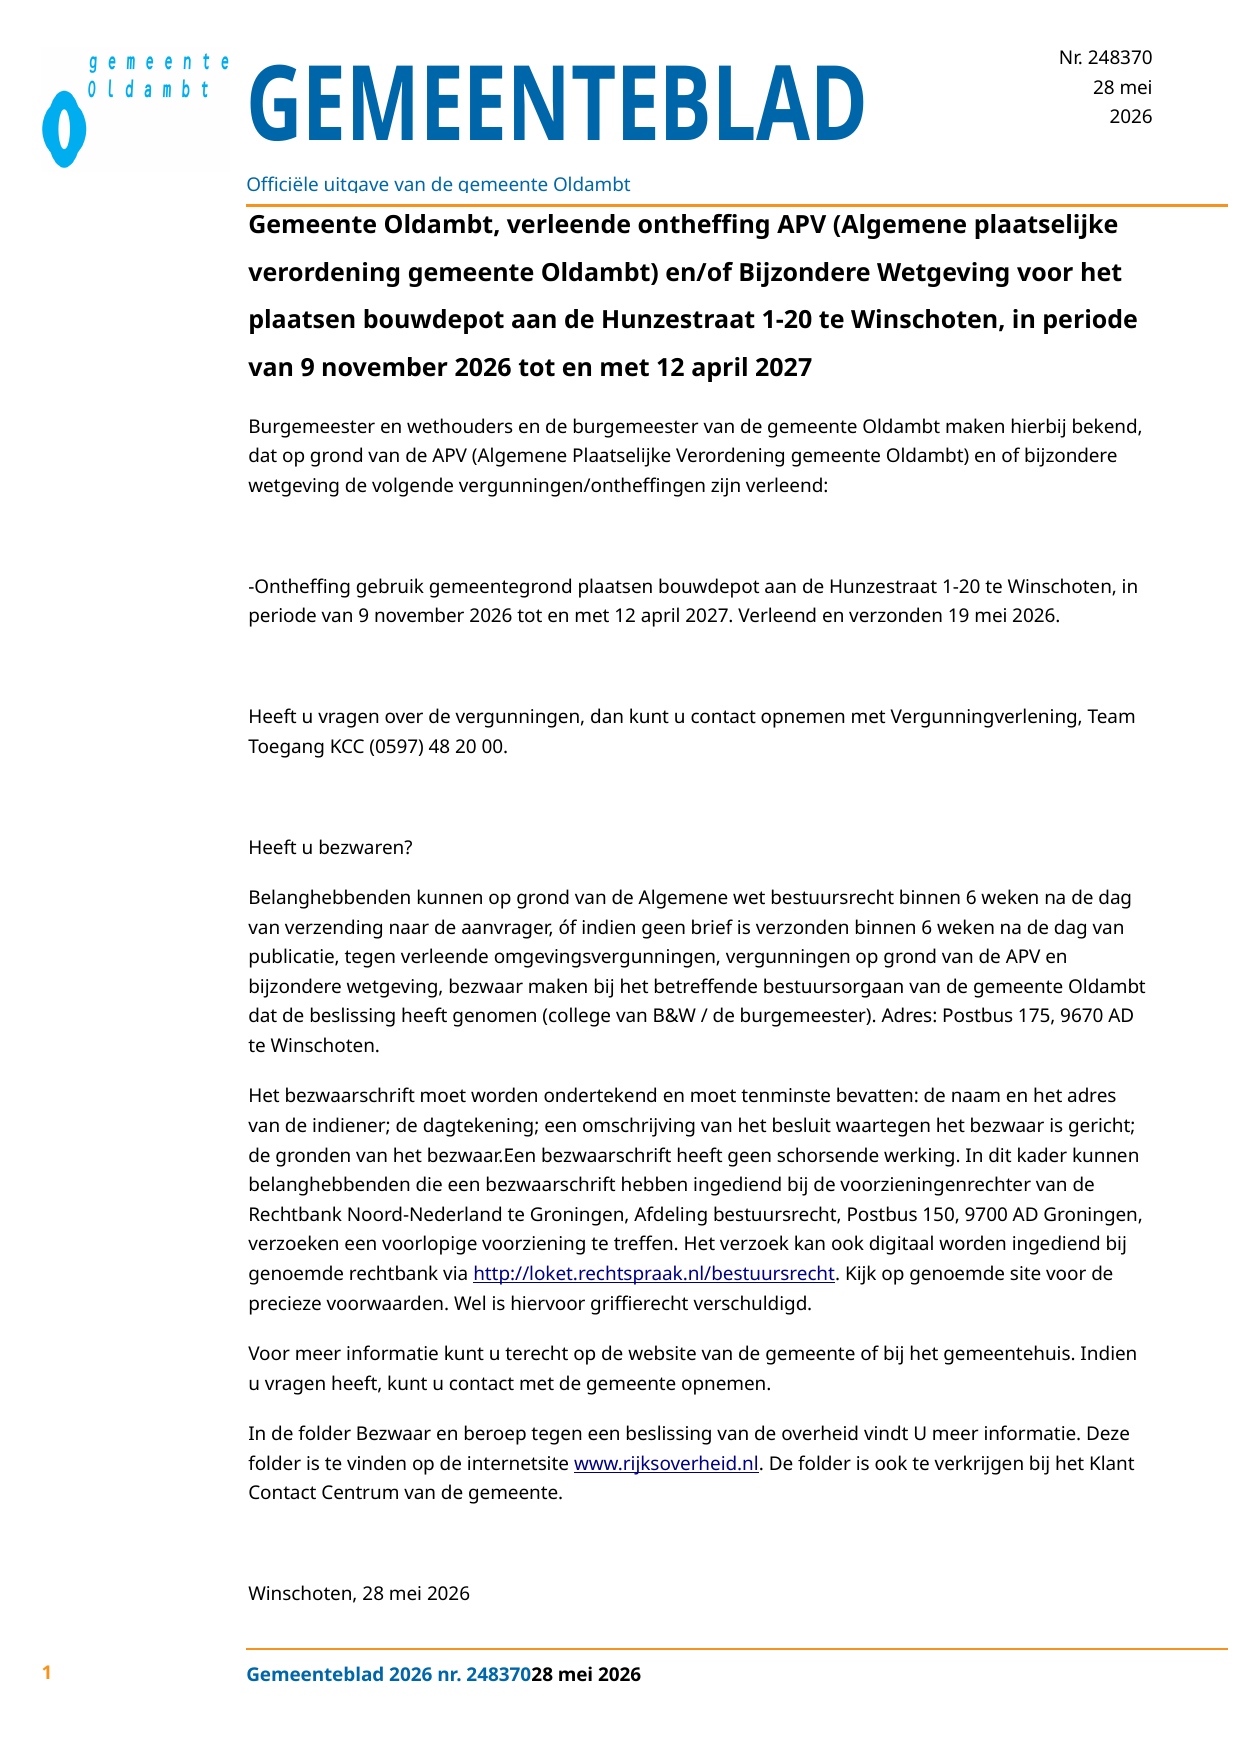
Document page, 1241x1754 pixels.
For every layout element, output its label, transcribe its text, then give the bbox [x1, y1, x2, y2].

text -Ontheffing gebruik gemeentegrond plaatsen bouwdepot aan de Hunzestraat 1-20 te Winschoten, in periode van 9 november 2026 tot en met 12 april 2027. Verleend en verzonden 19 mei 2026. [248, 573, 1152, 628]
text Belanghebbenden kunnen op grond van de Algemene wet bestuursrecht binnen 6 weken na de dag van verzending naar de aanvrager, óf indien geen brief is verzonden binnen 6 weken na de dag van publicatie, tegen verleende omgevingsvergunningen, vergunningen op grond van de APV en bijzondere wetgeving, bezwaar maken bij het betreffende bestuursorgaan van de gemeente Oldambt dat de beslissing heeft genomen (college van B&W / de burgemeester). Adres: Postbus 175, 9670 AD te Winschoten. [248, 884, 1152, 1058]
text In de folder Bezwaar en beroep tegen een beslissing van de overheid vindt U meer informatie. Deze folder is te vinden op de internetsite www.rijksoverheid.nl. De folder is ook te verkrijgen bij het Klant Contact Centrum van de gemeente. [248, 1420, 1152, 1505]
text Het bezwaarschrift moet worden ondertekend en moet tenminste bevatten: de naam en het adres van de indiener; de dagtekening; een omschrijving van het besluit waartegen het bezwaar is gericht; de gronden van het bezwaar.Een bezwaarschrift heeft geen schorsende werking. In dit kader kunnen belanghebbenden die een bezwaarschrift hebben ingediend bij de voorzieningenrechter van de Rechtbank Noord-Nederland te Groningen, Afdeling bestuursrecht, Postbus 150, 9700 AD Groningen, verzoeken een voorlopige voorziening te treffen. Het verzoek kan ook digitaal worden ingediend bij genoemde rechtbank via http://loket.rechtspraak.nl/bestuursrecht. Kijk op genoemde site voor de precieze voorwaarden. Wel is hiervoor griffierecht verschuldigd. [248, 1083, 1152, 1316]
text Voor meer informatie kunt u terecht op de website van de gemeente of bij het gemeentehuis. Indien u vragen heeft, kunt u contact met de gemeente opnemen. [248, 1340, 1152, 1396]
text Heeft u vragen over de vergunningen, dan kunt u contact opnemen met Vergunningverlening, Team Toegang KCC (0597) 48 20 00. [248, 703, 1152, 759]
text Winschoten, 28 mei 2026 [248, 1580, 1152, 1606]
picture [41, 47, 231, 172]
text Burgemeester en wethouders en de burgemeester van de gemeente Oldambt maken hierbij bekend, dat op grond van de APV (Algemene Plaatselijke Verordening gemeente Oldambt) en of bijzondere wetgeving de volgende vergunningen/ontheffingen zijn verleend: [248, 413, 1152, 498]
text Heeft u bezwaren? [248, 834, 1152, 860]
text Gemeente Oldambt, verleende ontheffing APV (Algemene plaatselijke verordening gemeente Oldambt) en/of Bijzondere Wetgeving voor het plaatsen bouwdepot aan de Hunzestraat 1-20 te Winschoten, in periode van 9 november 2026 tot en met 12 april 2027 [248, 207, 1152, 384]
